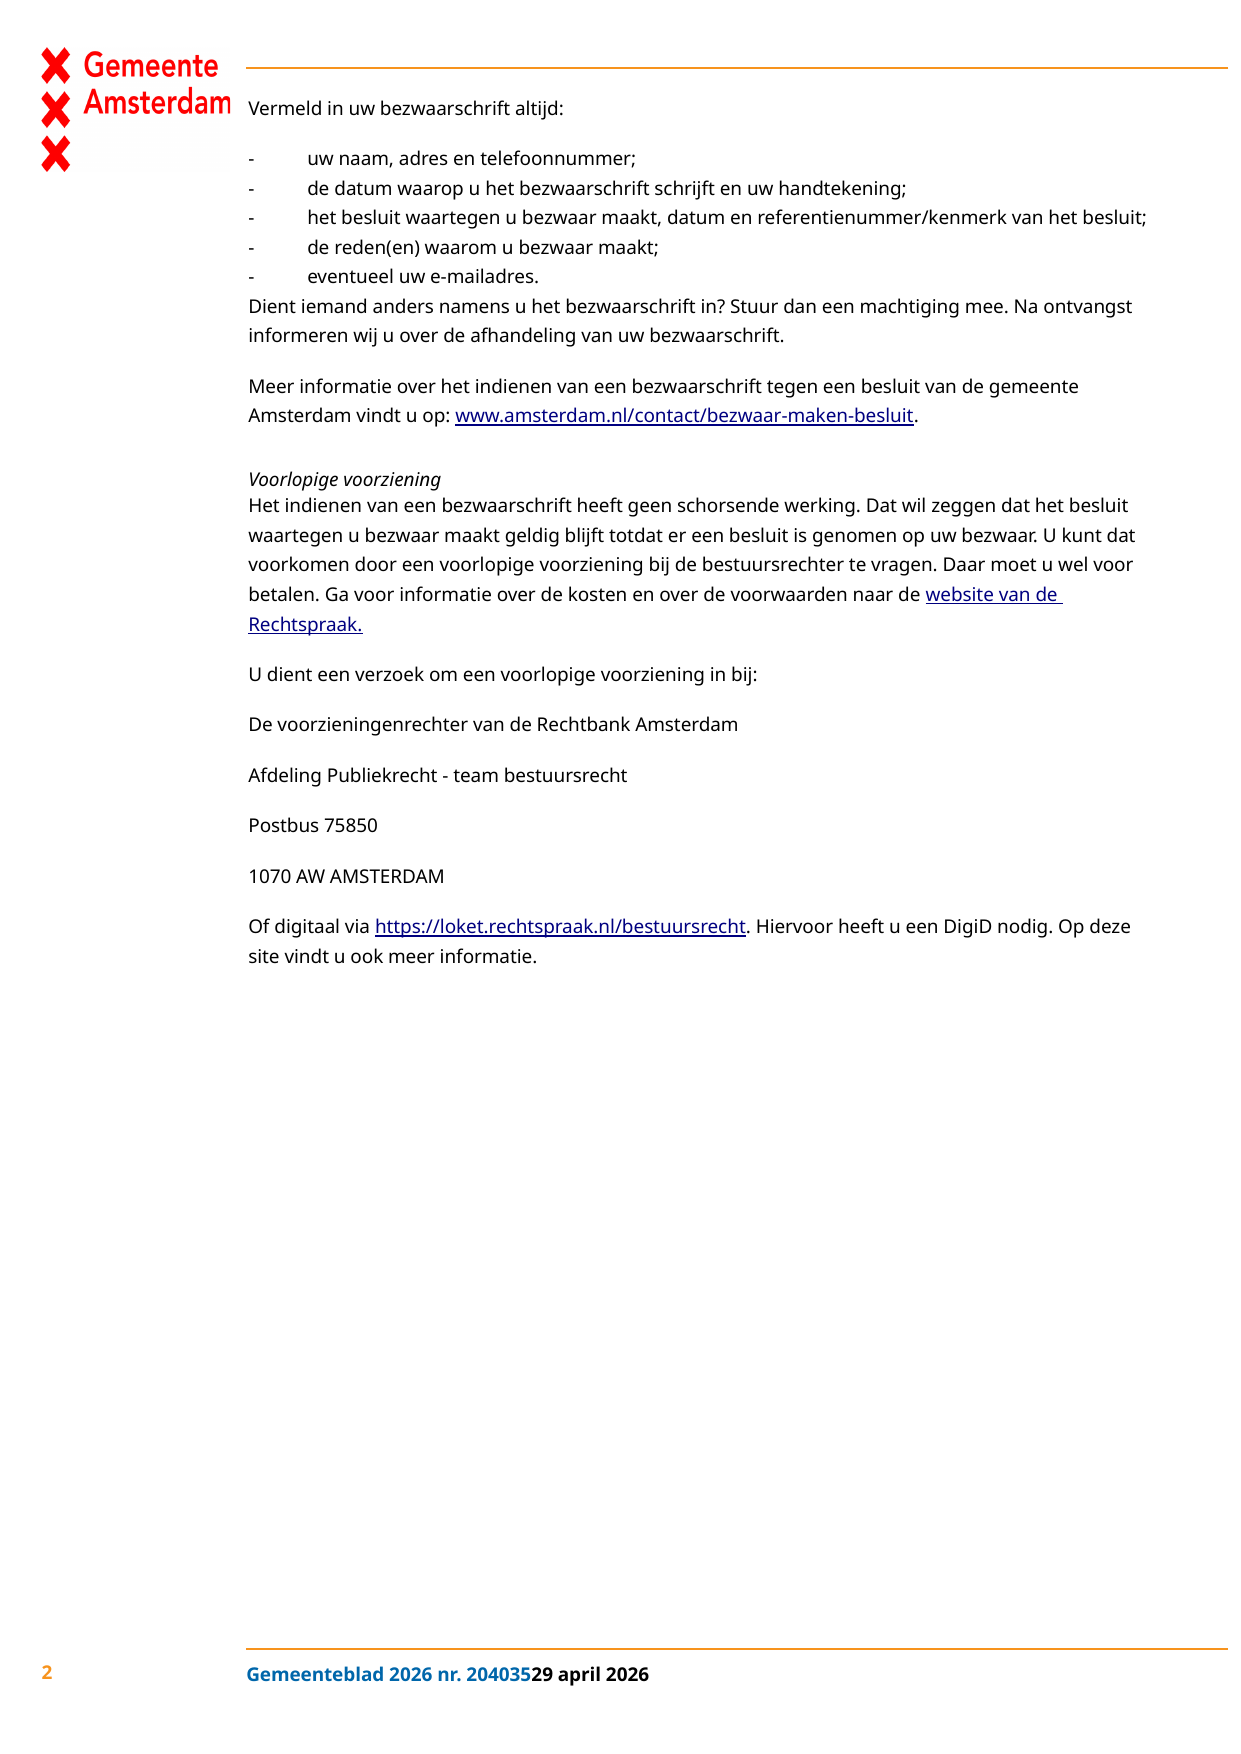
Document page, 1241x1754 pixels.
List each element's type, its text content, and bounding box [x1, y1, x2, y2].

text Het indienen van een bezwaarschrift heeft geen schorsende werking. Dat wil zeggen dat het besluit waartegen u bezwaar maakt geldig blijft totdat er een besluit is genomen op uw bezwaar. U kunt dat voorkomen door een voorlopige voorziening bij de bestuursrechter te vragen. Daar moet u wel voor betalen. Ga voor informatie over de kosten en over de voorwaarden naar de website van de Rechtspraak. [248, 492, 1152, 636]
text Postbus 75850 [248, 812, 1152, 838]
text De voorzieningenrechter van de Rechtbank Amsterdam [248, 712, 1152, 737]
text Afdeling Publiekrecht - team bestuursrecht [248, 762, 1152, 788]
text Voorlopige voorziening [248, 467, 1152, 492]
text Dient iemand anders namens u het bezwaarschrift in? Stuur dan een machtiging mee. Na ontvangst informeren wij u over de afhandeling van uw bezwaarschrift. [248, 293, 1152, 348]
text Vermeld in uw bezwaarschrift altijd: [248, 95, 1152, 121]
list eventueel uw e-mailadres. [248, 263, 1152, 289]
list uw naam, adres en telefoonnummer; [248, 145, 1152, 171]
picture [41, 47, 231, 172]
text 1070 AW AMSTERDAM [248, 863, 1152, 888]
list de reden(en) waarom u bezwaar maakt; [248, 234, 1152, 260]
text Meer informatie over het indienen van een bezwaarschrift tegen een besluit van de gemeente Amsterdam vindt u op: www.amsterdam.nl/contact/bezwaar-maken-besluit. [248, 373, 1152, 428]
list de datum waarop u het bezwaarschrift schrijft en uw handtekening; [248, 175, 1152, 201]
text U dient een verzoek om een voorlopige voorziening in bij: [248, 661, 1152, 687]
text Of digitaal via https://loket.rechtspraak.nl/bestuursrecht. Hiervoor heeft u een DigiD nodig. Op deze site vindt u ook meer informatie. [248, 913, 1152, 968]
list het besluit waartegen u bezwaar maakt, datum en referentienummer/kenmerk van het besluit; [248, 204, 1152, 230]
